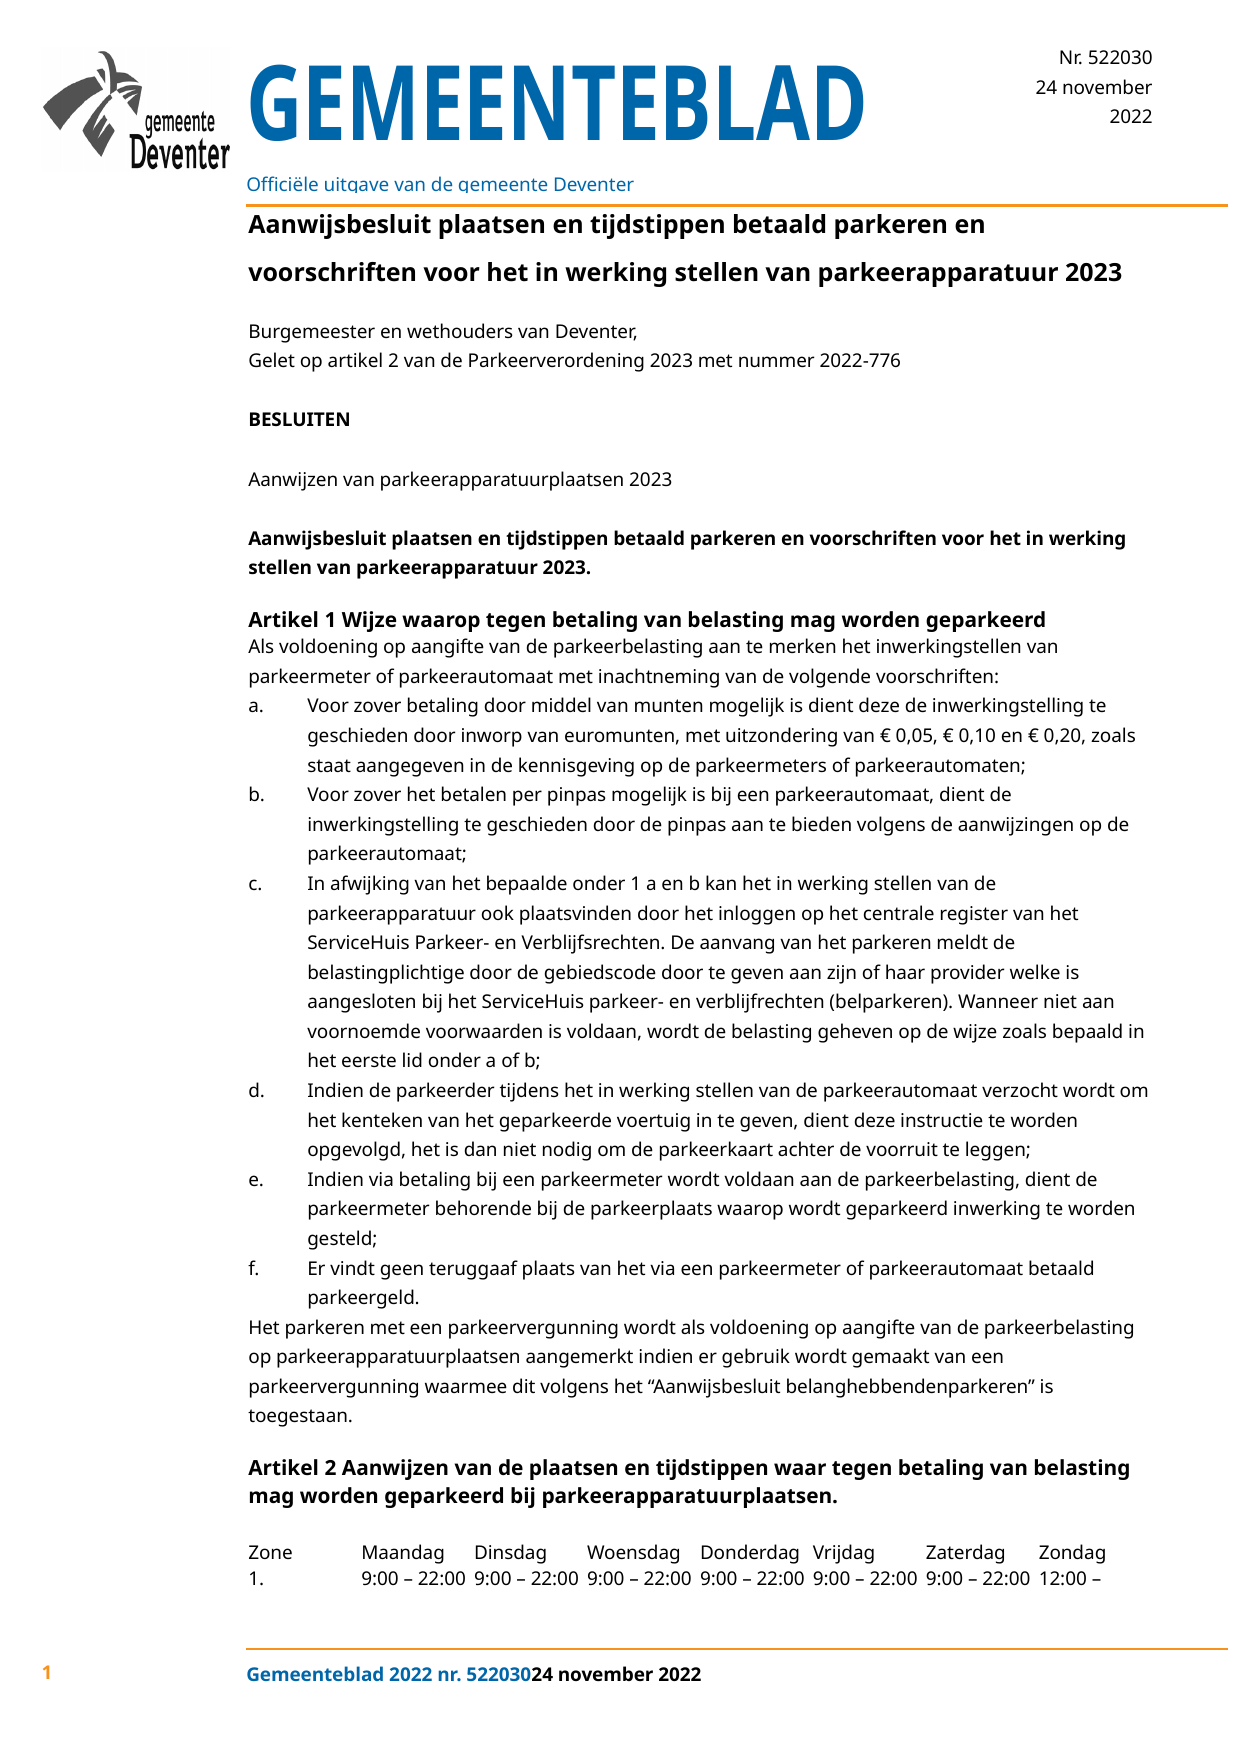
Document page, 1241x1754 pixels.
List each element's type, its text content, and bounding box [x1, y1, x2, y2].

text Aanwijsbesluit plaatsen en tijdstippen betaald parkeren en voorschriften voor het in werking stellen van parkeerapparatuur 2023 [248, 207, 1152, 288]
text Artikel 1 Wijze waarop tegen betaling van belasting mag worden geparkeerd [248, 605, 1152, 633]
table_cell 9:00 – 22:00 [361, 1565, 474, 1591]
text Burgemeester en wethouders van Deventer, [248, 318, 1152, 344]
text Als voldoening op aangifte van de parkeerbelasting aan te merken het inwerkingstellen van parkeermeter of parkeerautomaat met inachtneming van de volgende voorschriften: [248, 633, 1152, 689]
list Voor zover het betalen per pinpas mogelijk is bij een parkeerautomaat, dient de inwerkingstelling te geschieden door de pinpas aan te bieden volgens de aanwijzingen op de parkeerautomaat; [248, 781, 1152, 866]
picture [41, 47, 231, 172]
table_header Donderdag [700, 1540, 813, 1565]
list In afwijking van het bepaalde onder 1 a en b kan het in werking stellen van de parkeerapparatuur ook plaatsvinden door het inloggen op het centrale register van het ServiceHuis Parkeer- en Verblijfsrechten. De aanvang van het parkeren meldt de belastingplichtige door de gebiedscode door te geven aan zijn of haar provider welke is aangesloten bij het ServiceHuis parkeer- en verblijfrechten (belparkeren). Wanneer niet aan voornoemde voorwaarden is voldaan, wordt de belasting geheven op de wijze zoals bepaald in het eerste lid onder a of b; [248, 870, 1152, 1073]
table_header Zondag [1039, 1540, 1152, 1565]
table_header Vrijdag [813, 1540, 926, 1565]
table_cell 9:00 – 22:00 [700, 1565, 813, 1591]
table_cell 9:00 – 22:00 [587, 1565, 700, 1591]
table_cell 9:00 – 22:00 [474, 1565, 587, 1591]
table_header Zaterdag [926, 1540, 1038, 1565]
text Het parkeren met een parkeervergunning wordt als voldoening op aangifte van de parkeerbelasting op parkeerapparatuurplaatsen aangemerkt indien er gebruik wordt gemaakt van een parkeervergunning waarmee dit volgens het “Aanwijsbesluit belanghebbendenparkeren” is toegestaan. [248, 1314, 1152, 1428]
text BESLUITEN [248, 407, 1152, 432]
list Er vindt geen teruggaaf plaats van het via een parkeermeter of parkeerautomaat betaald parkeergeld. [248, 1255, 1152, 1310]
table_header Woensdag [587, 1540, 700, 1565]
table_header Dinsdag [474, 1540, 587, 1565]
table_cell [248, 1565, 361, 1591]
text Aanwijsbesluit plaatsen en tijdstippen betaald parkeren en voorschriften voor het in werking stellen van parkeerapparatuur 2023. [248, 525, 1152, 580]
table_cell 9:00 – 22:00 [813, 1565, 926, 1591]
table_header Maandag [361, 1540, 474, 1565]
table_cell 9:00 – 22:00 [926, 1565, 1038, 1591]
text Artikel 2 Aanwijzen van de plaatsen en tijdstippen waar tegen betaling van belasting mag worden geparkeerd bij parkeerapparatuurplaatsen. [248, 1453, 1152, 1510]
list Indien via betaling bij een parkeermeter wordt voldaan aan de parkeerbelasting, dient de parkeermeter behorende bij de parkeerplaats waarop wordt geparkeerd inwerking te worden gesteld; [248, 1166, 1152, 1251]
list Indien de parkeerder tijdens het in werking stellen van de parkeerautomaat verzocht wordt om het kenteken van het geparkeerde voertuig in te geven, dient deze instructie te worden opgevolgd, het is dan niet nodig om de parkeerkaart achter de voorruit te leggen; [248, 1077, 1152, 1162]
table_cell 12:00 – [1039, 1565, 1152, 1591]
table_header Zone [248, 1540, 361, 1565]
list Voor zover betaling door middel van munten mogelijk is dient deze de inwerkingstelling te geschieden door inworp van euromunten, met uitzondering van € 0,05, € 0,10 en € 0,20, zoals staat aangegeven in de kennisgeving op de parkeermeters of parkeerautomaten; [248, 693, 1152, 777]
text Gelet op artikel 2 van de Parkeerverordening 2023 met nummer 2022-776 [248, 347, 1152, 373]
text Aanwijzen van parkeerapparatuurplaatsen 2023 [248, 466, 1152, 492]
